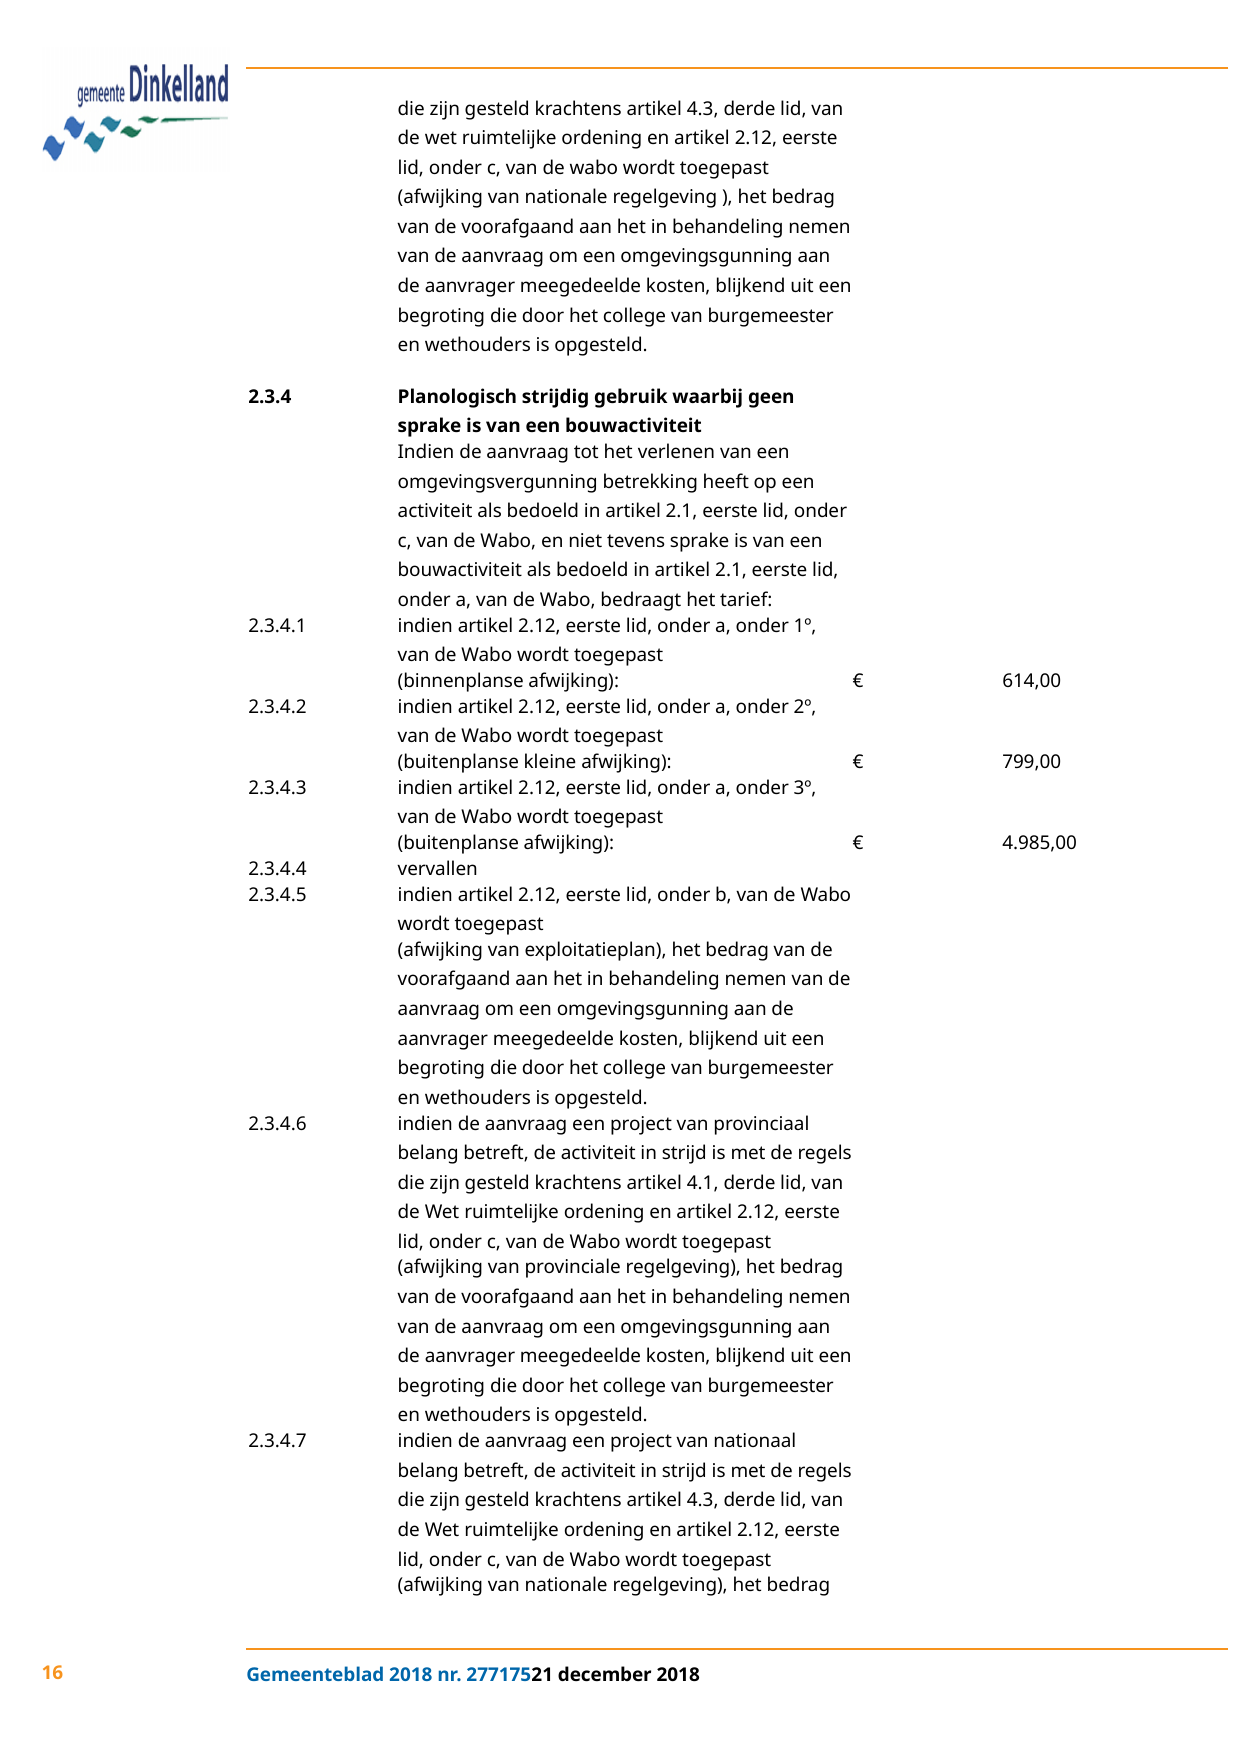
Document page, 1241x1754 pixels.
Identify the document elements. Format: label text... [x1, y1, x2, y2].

table_cell [853, 357, 1002, 383]
table_cell [1002, 881, 1152, 936]
table_cell 799,00 [1002, 748, 1152, 774]
table_cell [1002, 1254, 1152, 1427]
table_cell (afwijking van provinciale regelgeving), het bedrag van de voorafgaand aan het in behandeling nemen van de aanvraag om een omgevingsgunning aan de aanvrager meegedeelde kosten, blijkend uit een begroting die door het college van burgemeester en wethouders is opgesteld. [398, 1254, 852, 1427]
table_cell [248, 667, 397, 693]
table_cell [1002, 774, 1152, 829]
table_cell (buitenplanse kleine afwijking): [398, 748, 852, 774]
table_cell [853, 383, 1002, 438]
table_cell [853, 612, 1002, 667]
table_cell [248, 95, 397, 357]
table_cell 2.3.4.7 [248, 1428, 397, 1571]
table_cell indien de aanvraag een project van nationaal belang betreft, de activiteit in strijd is met de regels die zijn gesteld krachtens artikel 4.3, derde lid, van de Wet ruimtelijke ordening en artikel 2.12, eerste lid, onder c, van de Wabo wordt toegepast [398, 1428, 852, 1571]
table_cell [248, 1571, 397, 1597]
table_cell [1002, 612, 1152, 667]
table_cell 2.3.4.6 [248, 1110, 397, 1254]
table_cell 2.3.4.5 [248, 881, 397, 936]
table_cell [1002, 1110, 1152, 1254]
table_cell (binnenplanse afwijking): [398, 667, 852, 693]
table_cell 4.985,00 [1002, 829, 1152, 855]
table_cell [1002, 936, 1152, 1110]
table_cell indien artikel 2.12, eerste lid, onder b, van de Wabo wordt toegepast [398, 881, 852, 936]
table_cell [248, 1254, 397, 1427]
table_cell [853, 1254, 1002, 1427]
table_cell [853, 774, 1002, 829]
table_cell [853, 881, 1002, 936]
table_cell die zijn gesteld krachtens artikel 4.3, derde lid, van de wet ruimtelijke ordening en artikel 2.12, eerste lid, onder c, van de wabo wordt toegepast (afwijking van nationale regelgeving ), het bedrag van de voorafgaand aan het in behandeling nemen van de aanvraag om een omgevingsgunning aan de aanvrager meegedeelde kosten, blijkend uit een begroting die door het college van burgemeester en wethouders is opgesteld. [398, 95, 852, 357]
table_cell [1002, 95, 1152, 357]
table_cell 614,00 [1002, 667, 1152, 693]
table_cell [1002, 855, 1152, 881]
table_cell [1002, 383, 1152, 438]
picture [41, 47, 231, 172]
table_cell € [853, 748, 1002, 774]
table_cell [248, 357, 397, 383]
table_cell Planologisch strijdig gebruik waarbij geen sprake is van een bouwactiviteit [398, 383, 852, 438]
table_cell [1002, 693, 1152, 748]
table_cell (afwijking van exploitatieplan), het bedrag van de voorafgaand aan het in behandeling nemen van de aanvraag om een omgevingsgunning aan de aanvrager meegedeelde kosten, blijkend uit een begroting die door het college van burgemeester en wethouders is opgesteld. [398, 936, 852, 1110]
table_cell 2.3.4.4 [248, 855, 397, 881]
table_cell [853, 855, 1002, 881]
table_cell [1002, 357, 1152, 383]
table_cell [1002, 1571, 1152, 1597]
table_cell indien artikel 2.12, eerste lid, onder a, onder 1º, van de Wabo wordt toegepast [398, 612, 852, 667]
table_cell [1002, 1428, 1152, 1571]
table_cell [853, 693, 1002, 748]
table_cell (afwijking van nationale regelgeving), het bedrag [398, 1571, 852, 1597]
table_cell [248, 829, 397, 855]
table_cell (buitenplanse afwijking): [398, 829, 852, 855]
table_cell Indien de aanvraag tot het verlenen van een omgevingsvergunning betrekking heeft op een activiteit als bedoeld in artikel 2.1, eerste lid, onder c, van de Wabo, en niet tevens sprake is van een bouwactiviteit als bedoeld in artikel 2.1, eerste lid, onder a, van de Wabo, bedraagt het tarief: [398, 438, 852, 612]
table_cell [248, 748, 397, 774]
table_cell 2.3.4.3 [248, 774, 397, 829]
table_cell [853, 1571, 1002, 1597]
table_cell [853, 438, 1002, 612]
table_cell 2.3.4 [248, 383, 397, 438]
table_cell [248, 936, 397, 1110]
table_cell € [853, 829, 1002, 855]
table_cell [853, 936, 1002, 1110]
table_cell [1002, 438, 1152, 612]
table_cell [398, 357, 852, 383]
table_cell [853, 95, 1002, 357]
table_cell 2.3.4.2 [248, 693, 397, 748]
table_cell [853, 1110, 1002, 1254]
table_cell [248, 438, 397, 612]
table_cell indien de aanvraag een project van provinciaal belang betreft, de activiteit in strijd is met de regels die zijn gesteld krachtens artikel 4.1, derde lid, van de Wet ruimtelijke ordening en artikel 2.12, eerste lid, onder c, van de Wabo wordt toegepast [398, 1110, 852, 1254]
table_cell [853, 1428, 1002, 1571]
table_cell € [853, 667, 1002, 693]
table_cell vervallen [398, 855, 852, 881]
table_cell 2.3.4.1 [248, 612, 397, 667]
table_cell indien artikel 2.12, eerste lid, onder a, onder 2º, van de Wabo wordt toegepast [398, 693, 852, 748]
table_cell indien artikel 2.12, eerste lid, onder a, onder 3º, van de Wabo wordt toegepast [398, 774, 852, 829]
